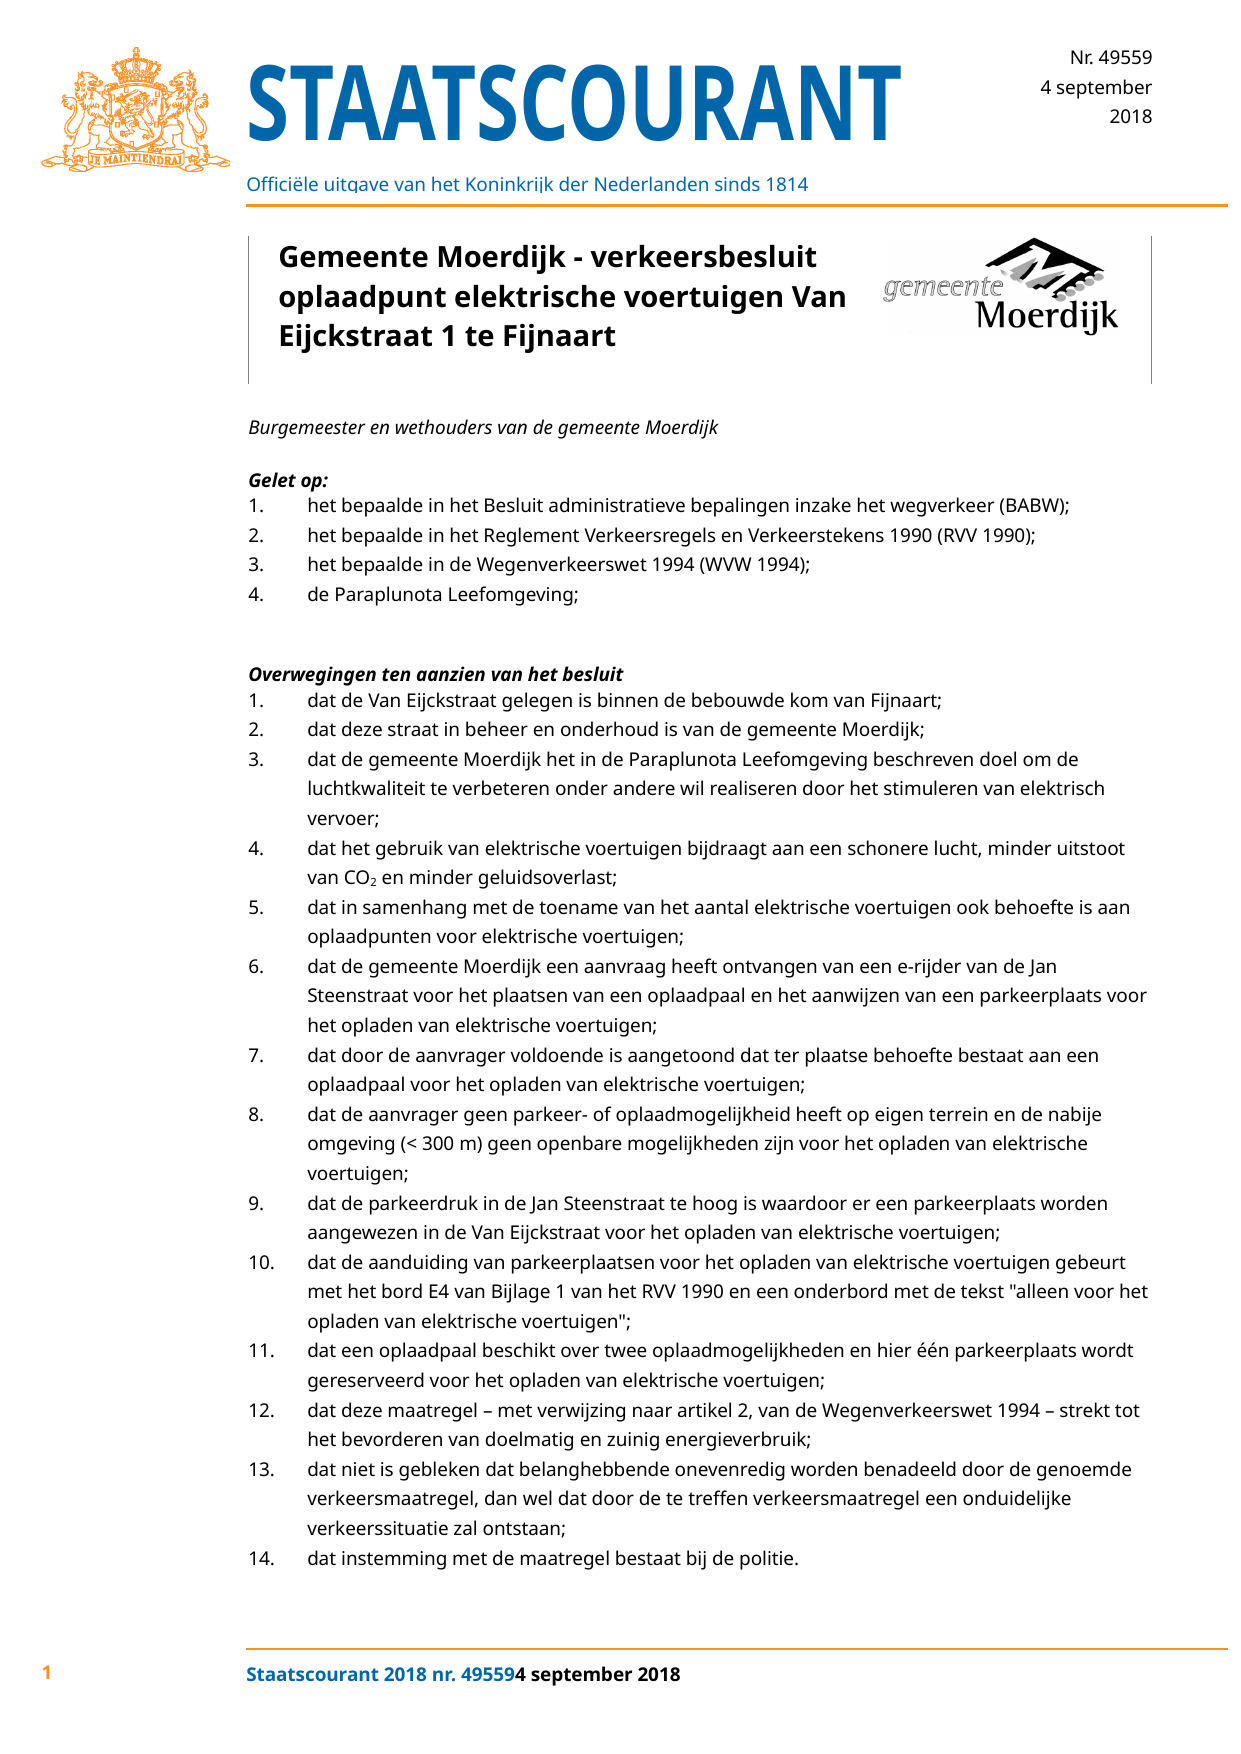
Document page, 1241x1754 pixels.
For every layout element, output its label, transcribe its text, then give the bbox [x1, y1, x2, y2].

list dat de aanvrager geen parkeer- of oplaadmogelijkheid heeft op eigen terrein en de nabije omgeving (< 300 m) geen openbare mogelijkheden zijn voor het opladen van elektrische voertuigen; [248, 1101, 1152, 1186]
list dat de Van Eijckstraat gelegen is binnen de bebouwde kom van Fijnaart; [248, 687, 1152, 712]
list dat deze maatregel – met verwijzing naar artikel 2, van de Wegenverkeerswet 1994 – strekt tot het bevorderen van doelmatig en zuinig energieverbruik; [248, 1397, 1152, 1452]
list dat niet is gebleken dat belanghebbende onevenredig worden benadeeld door de genoemde verkeersmaatregel, dan wel dat door de te treffen verkeersmaatregel een onduidelijke verkeerssituatie zal ontstaan; [248, 1456, 1152, 1541]
list dat instemming met de maatregel bestaat bij de politie. [248, 1545, 1152, 1570]
list dat het gebruik van elektrische voertuigen bijdraagt aan een schonere lucht, minder uitstoot van CO2 en minder geluidsoverlast; [248, 835, 1152, 890]
list dat de gemeente Moerdijk het in de Paraplunota Leefomgeving beschreven doel om de luchtkwaliteit te verbeteren onder andere wil realiseren door het stimuleren van elektrisch vervoer; [248, 746, 1152, 831]
list de Paraplunota Leefomgeving; [248, 581, 1152, 607]
text Gelet op: [248, 467, 1152, 492]
list dat een oplaadpaal beschikt over twee oplaadmogelijkheden en hier één parkeerplaats wordt gereserveerd voor het opladen van elektrische voertuigen; [248, 1338, 1152, 1393]
list dat de gemeente Moerdijk een aanvraag heeft ontvangen van een e-rijder van de Jan Steenstraat voor het plaatsen van een oplaadpaal en het aanwijzen van een parkeerplaats voor het opladen van elektrische voertuigen; [248, 953, 1152, 1038]
list het bepaalde in de Wegenverkeerswet 1994 (WVW 1994); [248, 552, 1152, 577]
list het bepaalde in het Besluit administratieve bepalingen inzake het wegverkeer (BABW); [248, 492, 1152, 518]
picture [41, 47, 231, 172]
picture [882, 236, 1119, 336]
list dat door de aanvrager voldoende is aangetoond dat ter plaatse behoefte bestaat aan een oplaadpaal voor het opladen van elektrische voertuigen; [248, 1042, 1152, 1097]
table_header Gemeente Moerdijk - verkeersbesluit oplaadpunt elektrische voertuigen Van Eijckstraat 1 te Fijnaart [249, 236, 850, 384]
list dat deze straat in beheer en onderhoud is van de gemeente Moerdijk; [248, 716, 1152, 742]
text Burgemeester en wethouders van de gemeente Moerdijk [248, 414, 1152, 440]
list dat de aanduiding van parkeerplaatsen voor het opladen van elektrische voertuigen gebeurt met het bord E4 van Bijlage 1 van het RVV 1990 en een onderbord met de tekst "alleen voor het opladen van elektrische voertuigen"; [248, 1249, 1152, 1334]
table_header [850, 236, 1151, 384]
list dat in samenhang met de toename van het aantal elektrische voertuigen ook behoefte is aan oplaadpunten voor elektrische voertuigen; [248, 894, 1152, 949]
list het bepaalde in het Reglement Verkeersregels en Verkeerstekens 1990 (RVV 1990); [248, 522, 1152, 548]
text Overwegingen ten aanzien van het besluit [248, 661, 1152, 687]
list dat de parkeerdruk in de Jan Steenstraat te hoog is waardoor er een parkeerplaats worden aangewezen in de Van Eijckstraat voor het opladen van elektrische voertuigen; [248, 1190, 1152, 1245]
